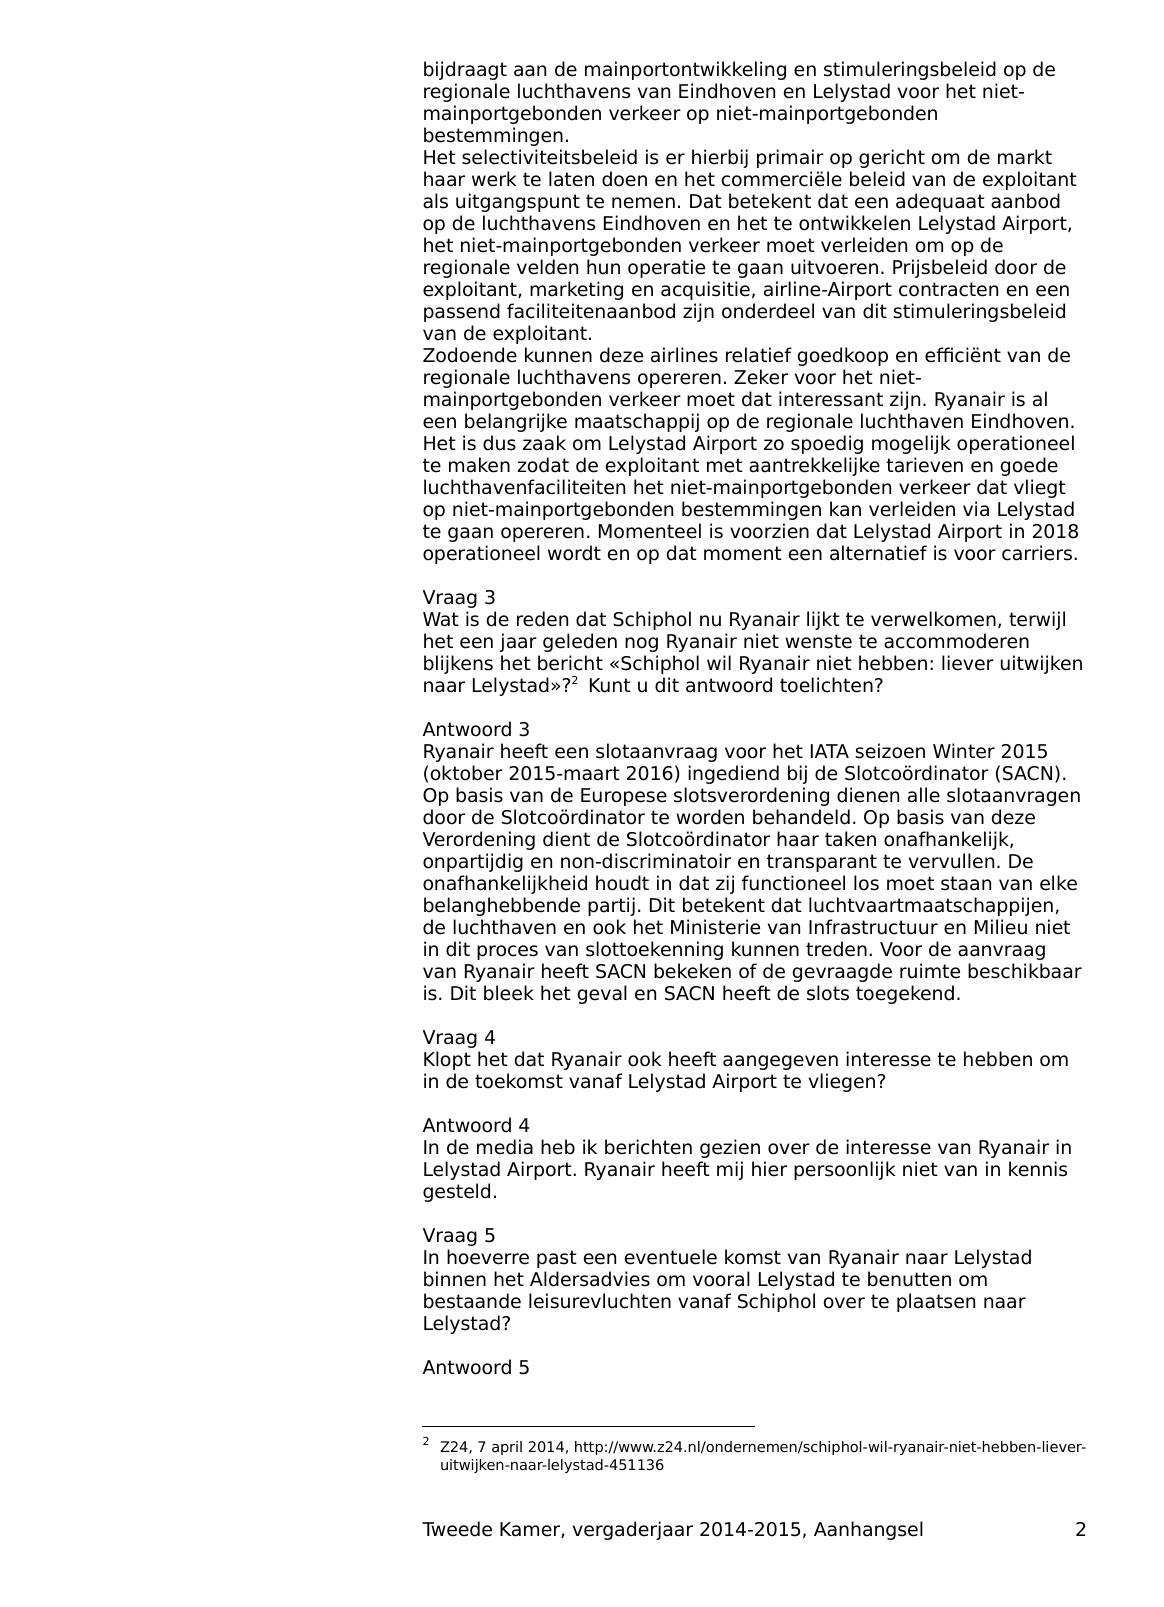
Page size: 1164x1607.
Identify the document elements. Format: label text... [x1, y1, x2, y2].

text Wat is de reden dat Schiphol nu Ryanair lijkt te verwelkomen, terwijl het een jaar geleden nog Ryanair niet wenste te accommoderen blijkens het bericht «Schiphol wil Ryanair niet hebben: liever uitwijken naar Lelystad»? Kunt u dit antwoord toelichten? [422, 609, 1087, 697]
text Vraag 5 [422, 1225, 1087, 1247]
text Het selectiviteitsbeleid is er hierbij primair op gericht om de markt haar werk te laten doen en het commerciële beleid van de exploitant als uitgangspunt te nemen. Dat betekent dat een adequaat aanbod op de luchthavens Eindhoven en het te ontwikkelen Lelystad Airport, het niet-mainportgebonden verkeer moet verleiden om op de regionale velden hun operatie te gaan uitvoeren. Prijsbeleid door de exploitant, marketing en acquisitie, airline-Airport contracten en een passend faciliteitenaanbod zijn onderdeel van dit stimuleringsbeleid van de exploitant. [422, 147, 1087, 345]
text In de media heb ik berichten gezien over de interesse van Ryanair in Lelystad Airport. Ryanair heeft mij hier persoonlijk niet van in kennis gesteld. [422, 1137, 1087, 1203]
text Zodoende kunnen deze airlines relatief goedkoop en efficiënt van de regionale luchthavens opereren. Zeker voor het niet-mainportgebonden verkeer moet dat interessant zijn. Ryanair is al een belangrijke maatschappij op de regionale luchthaven Eindhoven. Het is dus zaak om Lelystad Airport zo spoedig mogelijk operationeel te maken zodat de exploitant met aantrekkelijke tarieven en goede luchthavenfaciliteiten het niet-mainportgebonden verkeer dat vliegt op niet-mainportgebonden bestemmingen kan verleiden via Lelystad te gaan opereren. Momenteel is voorzien dat Lelystad Airport in 2018 operationeel wordt en op dat moment een alternatief is voor carriers. [422, 345, 1087, 564]
text Antwoord 4 [422, 1115, 1087, 1137]
text In hoeverre past een eventuele komst van Ryanair naar Lelystad binnen het Aldersadvies om vooral Lelystad te benutten om bestaande leisurevluchten vanaf Schiphol over te plaatsen naar Lelystad? [422, 1247, 1087, 1335]
text Z24, 7 april 2014, http://www.z24.nl/ondernemen/schiphol-wil-ryanair-niet-hebben-liever-uitwijken-naar-lelystad-451136 [422, 1435, 1087, 1474]
text Ryanair heeft een slotaanvraag voor het IATA seizoen Winter 2015 (oktober 2015-maart 2016) ingediend bij de Slotcoördinator (SACN). Op basis van de Europese slotsverordening dienen alle slotaanvragen door de Slotcoördinator te worden behandeld. Op basis van deze Verordening dient de Slotcoördinator haar taken onafhankelijk, onpartijdig en non-discriminatoir en transparant te vervullen. De onafhankelijkheid houdt in dat zij functioneel los moet staan van elke belanghebbende partij. Dit betekent dat luchtvaartmaatschappijen, de luchthaven en ook het Ministerie van Infrastructuur en Milieu niet in dit proces van slottoekenning kunnen treden. Voor de aanvraag van Ryanair heeft SACN bekeken of de gevraagde ruimte beschikbaar is. Dit bleek het geval en SACN heeft de slots toegekend. [422, 741, 1087, 1004]
text bijdraagt aan de mainportontwikkeling en stimuleringsbeleid op de regionale luchthavens van Eindhoven en Lelystad voor het niet-mainportgebonden verkeer op niet-mainportgebonden bestemmingen. [422, 59, 1087, 147]
text Antwoord 5 [422, 1357, 1087, 1379]
text Antwoord 3 [422, 719, 1087, 741]
text Vraag 4 [422, 1027, 1087, 1049]
text Klopt het dat Ryanair ook heeft aangegeven interesse te hebben om in de toekomst vanaf Lelystad Airport te vliegen? [422, 1049, 1087, 1093]
text Vraag 3 [422, 587, 1087, 609]
